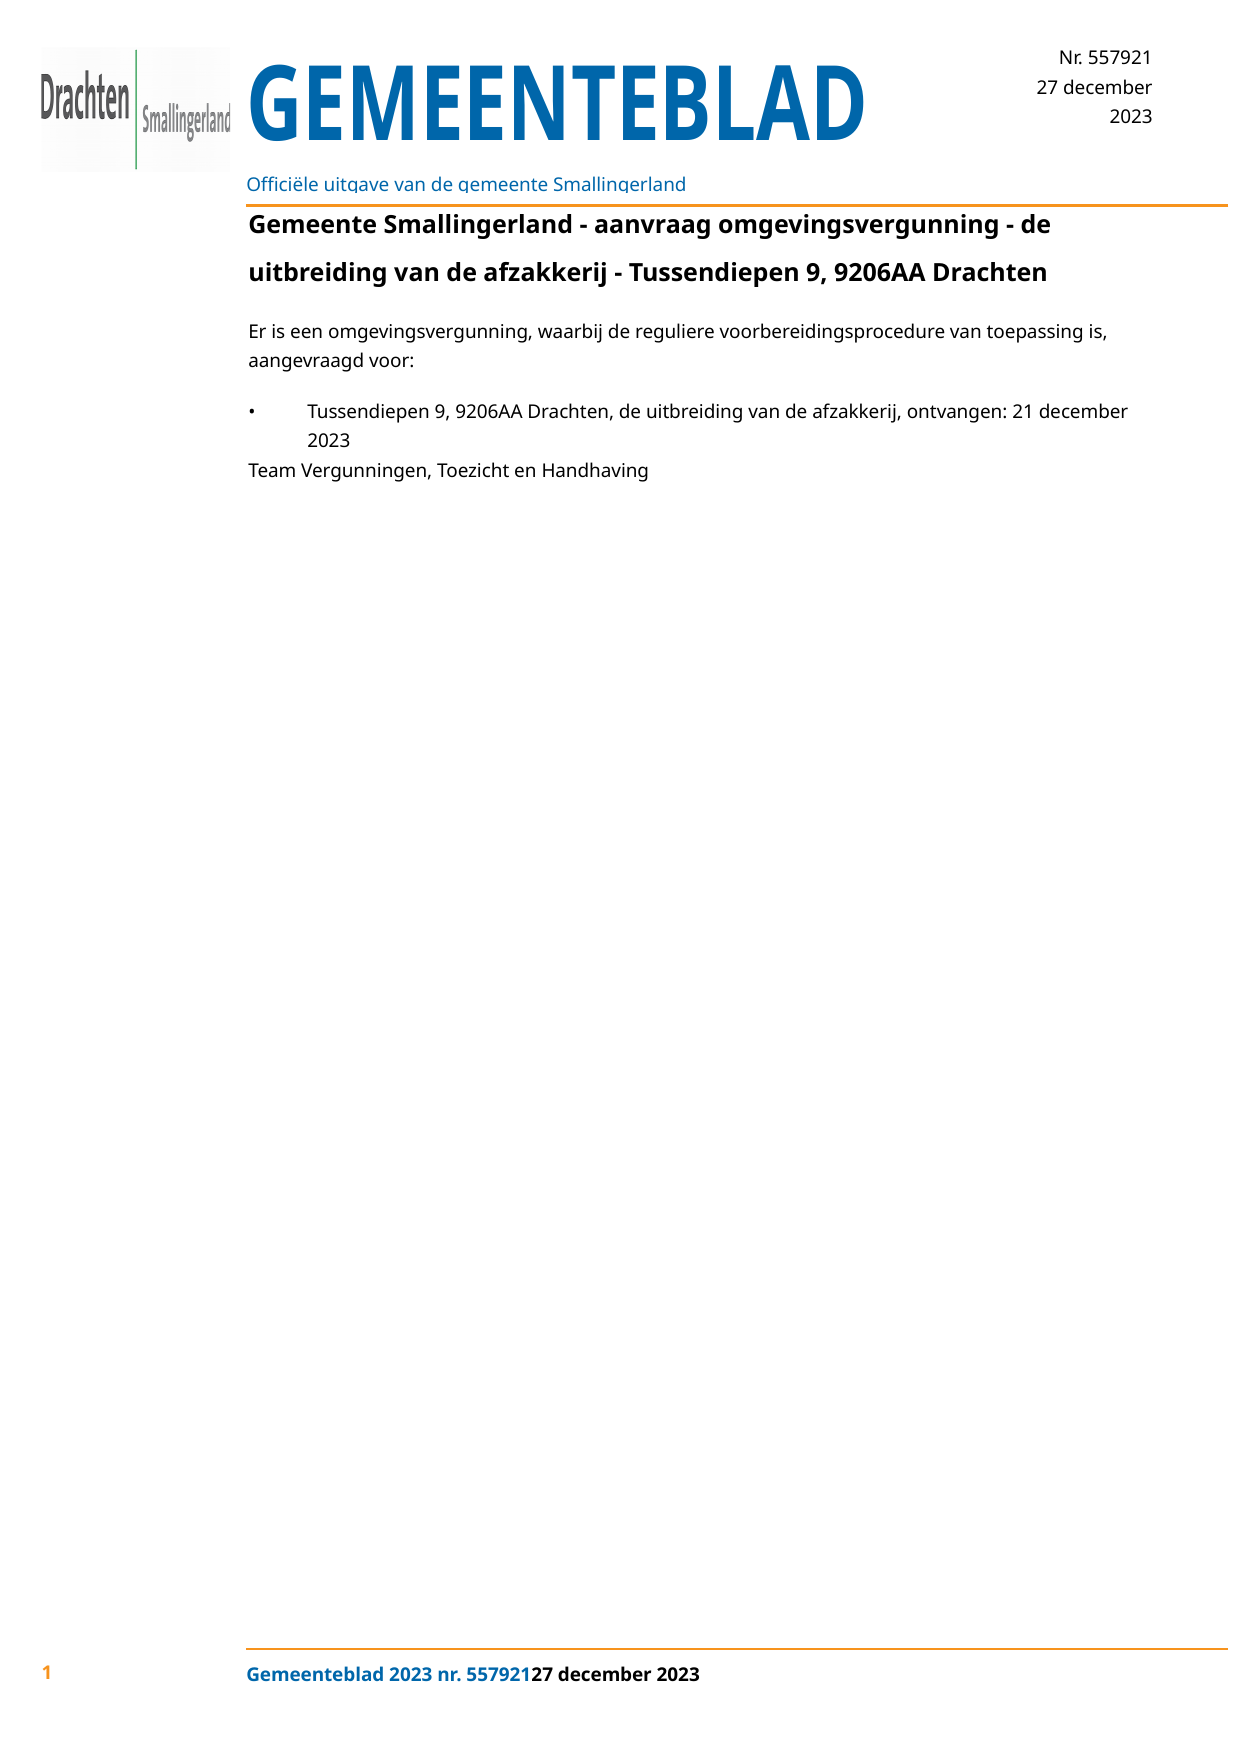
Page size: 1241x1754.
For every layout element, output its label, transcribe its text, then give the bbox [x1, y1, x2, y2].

list Tussendiepen 9, 9206AA Drachten, de uitbreiding van de afzakkerij, ontvangen: 21 december 2023 [248, 398, 1152, 453]
picture [41, 47, 231, 172]
text Gemeente Smallingerland - aanvraag omgevingsvergunning - de uitbreiding van de afzakkerij - Tussendiepen 9, 9206AA Drachten [248, 207, 1152, 288]
text Er is een omgevingsvergunning, waarbij de reguliere voorbereidingsprocedure van toepassing is, aangevraagd voor: [248, 318, 1152, 373]
text Team Vergunningen, Toezicht en Handhaving [248, 457, 1152, 483]
